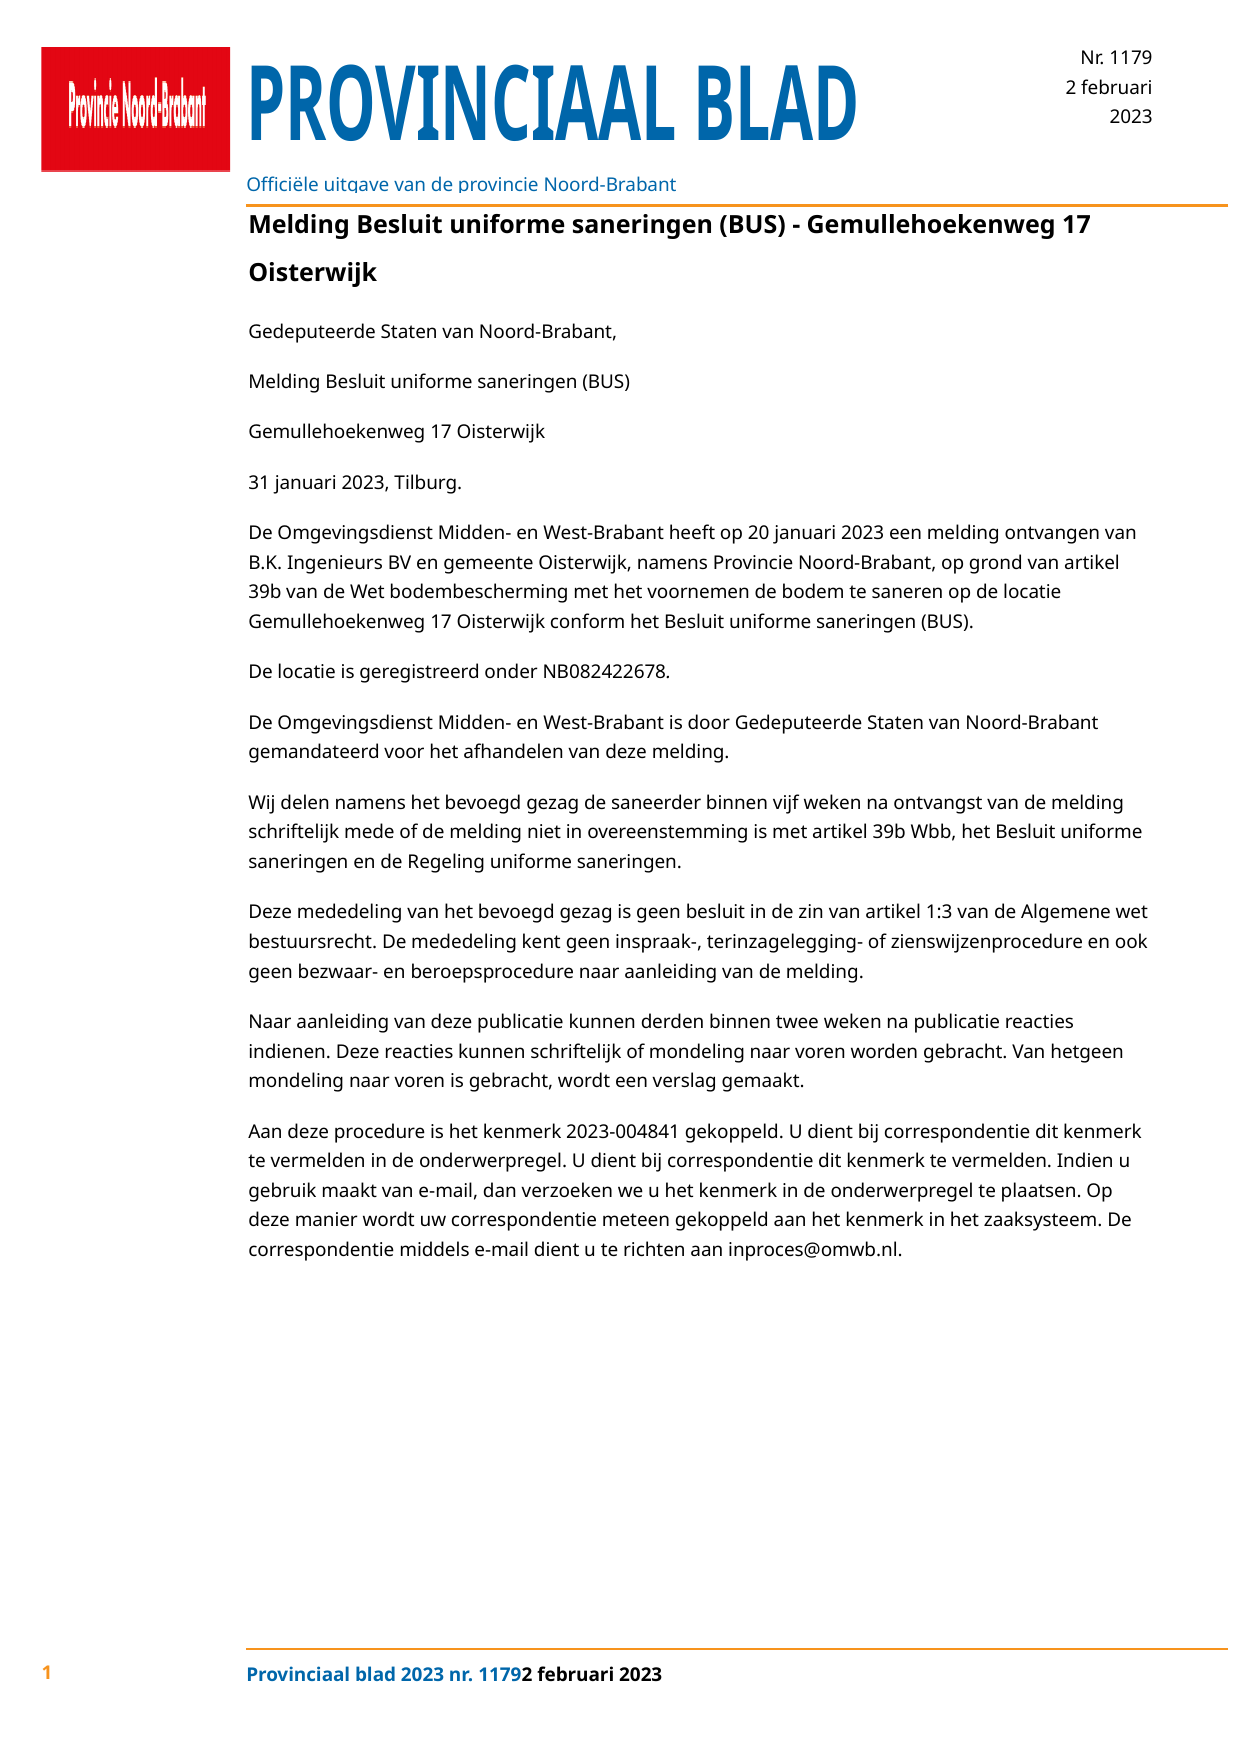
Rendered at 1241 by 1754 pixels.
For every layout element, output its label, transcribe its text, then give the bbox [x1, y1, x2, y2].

text Melding Besluit uniforme saneringen (BUS) [248, 368, 1152, 394]
text Melding Besluit uniforme saneringen (BUS) - Gemullehoekenweg 17 Oisterwijk [248, 207, 1152, 288]
text Deze mededeling van het bevoegd gezag is geen besluit in de zin van artikel 1:3 van de Algemene wet bestuursrecht. De mededeling kent geen inspraak-, terinzagelegging- of zienswijzenprocedure en ook geen bezwaar- en beroepsprocedure naar aanleiding van de melding. [248, 899, 1152, 984]
text Naar aanleiding van deze publicatie kunnen derden binnen twee weken na publicatie reacties indienen. Deze reacties kunnen schriftelijk of mondeling naar voren worden gebracht. Van hetgeen mondeling naar voren is gebracht, wordt een verslag gemaakt. [248, 1008, 1152, 1093]
text Gedeputeerde Staten van Noord-Brabant, [248, 318, 1152, 344]
text De locatie is geregistreerd onder NB082422678. [248, 659, 1152, 684]
text De Omgevingsdienst Midden- en West-Brabant is door Gedeputeerde Staten van Noord-Brabant gemandateerd voor het afhandelen van deze melding. [248, 709, 1152, 764]
picture [41, 47, 231, 172]
text Aan deze procedure is het kenmerk 2023-004841 gekoppeld. U dient bij correspondentie dit kenmerk te vermelden in de onderwerpregel. U dient bij correspondentie dit kenmerk te vermelden. Indien u gebruik maakt van e-mail, dan verzoeken we u het kenmerk in de onderwerpregel te plaatsen. Op deze manier wordt uw correspondentie meteen gekoppeld aan het kenmerk in het zaaksysteem. De correspondentie middels e-mail dient u te richten aan inproces@omwb.nl. [248, 1118, 1152, 1262]
text Gemullehoekenweg 17 Oisterwijk [248, 419, 1152, 444]
text 31 januari 2023, Tilburg. [248, 469, 1152, 495]
text Wij delen namens het bevoegd gezag de saneerder binnen vijf weken na ontvangst van de melding schriftelijk mede of de melding niet in overeenstemming is met artikel 39b Wbb, het Besluit uniforme saneringen en de Regeling uniforme saneringen. [248, 789, 1152, 874]
text De Omgevingsdienst Midden- en West-Brabant heeft op 20 januari 2023 een melding ontvangen van B.K. Ingenieurs BV en gemeente Oisterwijk, namens Provincie Noord-Brabant, op grond van artikel 39b van de Wet bodembescherming met het voornemen de bodem te saneren op de locatie Gemullehoekenweg 17 Oisterwijk conform het Besluit uniforme saneringen (BUS). [248, 519, 1152, 634]
